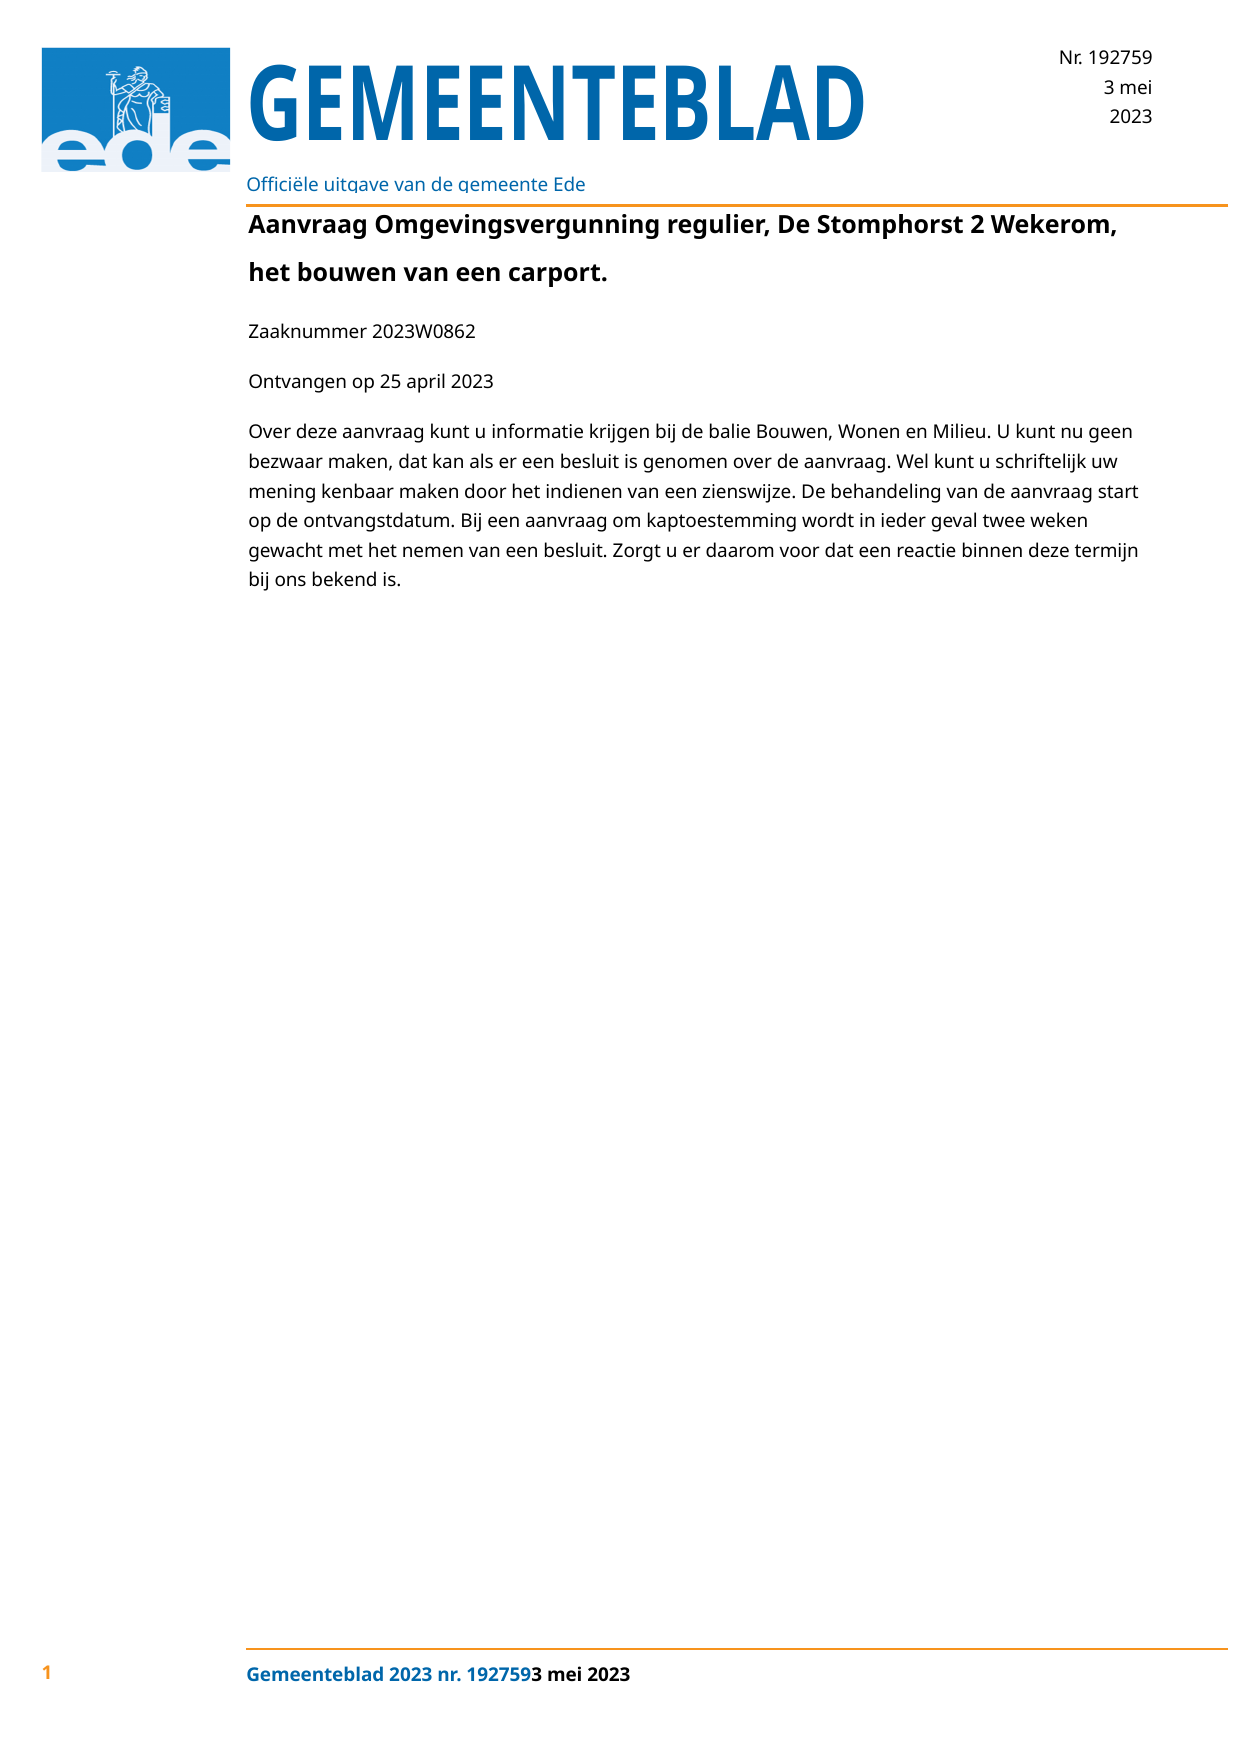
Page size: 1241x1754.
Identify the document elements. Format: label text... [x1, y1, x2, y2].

picture [41, 47, 231, 172]
text Zaaknummer 2023W0862 [248, 318, 1152, 344]
text Aanvraag Omgevingsvergunning regulier, De Stomphorst 2 Wekerom, het bouwen van een carport. [248, 207, 1152, 288]
text Over deze aanvraag kunt u informatie krijgen bij de balie Bouwen, Wonen en Milieu. U kunt nu geen bezwaar maken, dat kan als er een besluit is genomen over de aanvraag. Wel kunt u schriftelijk uw mening kenbaar maken door het indienen van een zienswijze. De behandeling van de aanvraag start op de ontvangstdatum. Bij een aanvraag om kaptoestemming wordt in ieder geval twee weken gewacht met het nemen van een besluit. Zorgt u er daarom voor dat een reactie binnen deze termijn bij ons bekend is. [248, 419, 1152, 592]
text Ontvangen op 25 april 2023 [248, 368, 1152, 394]
